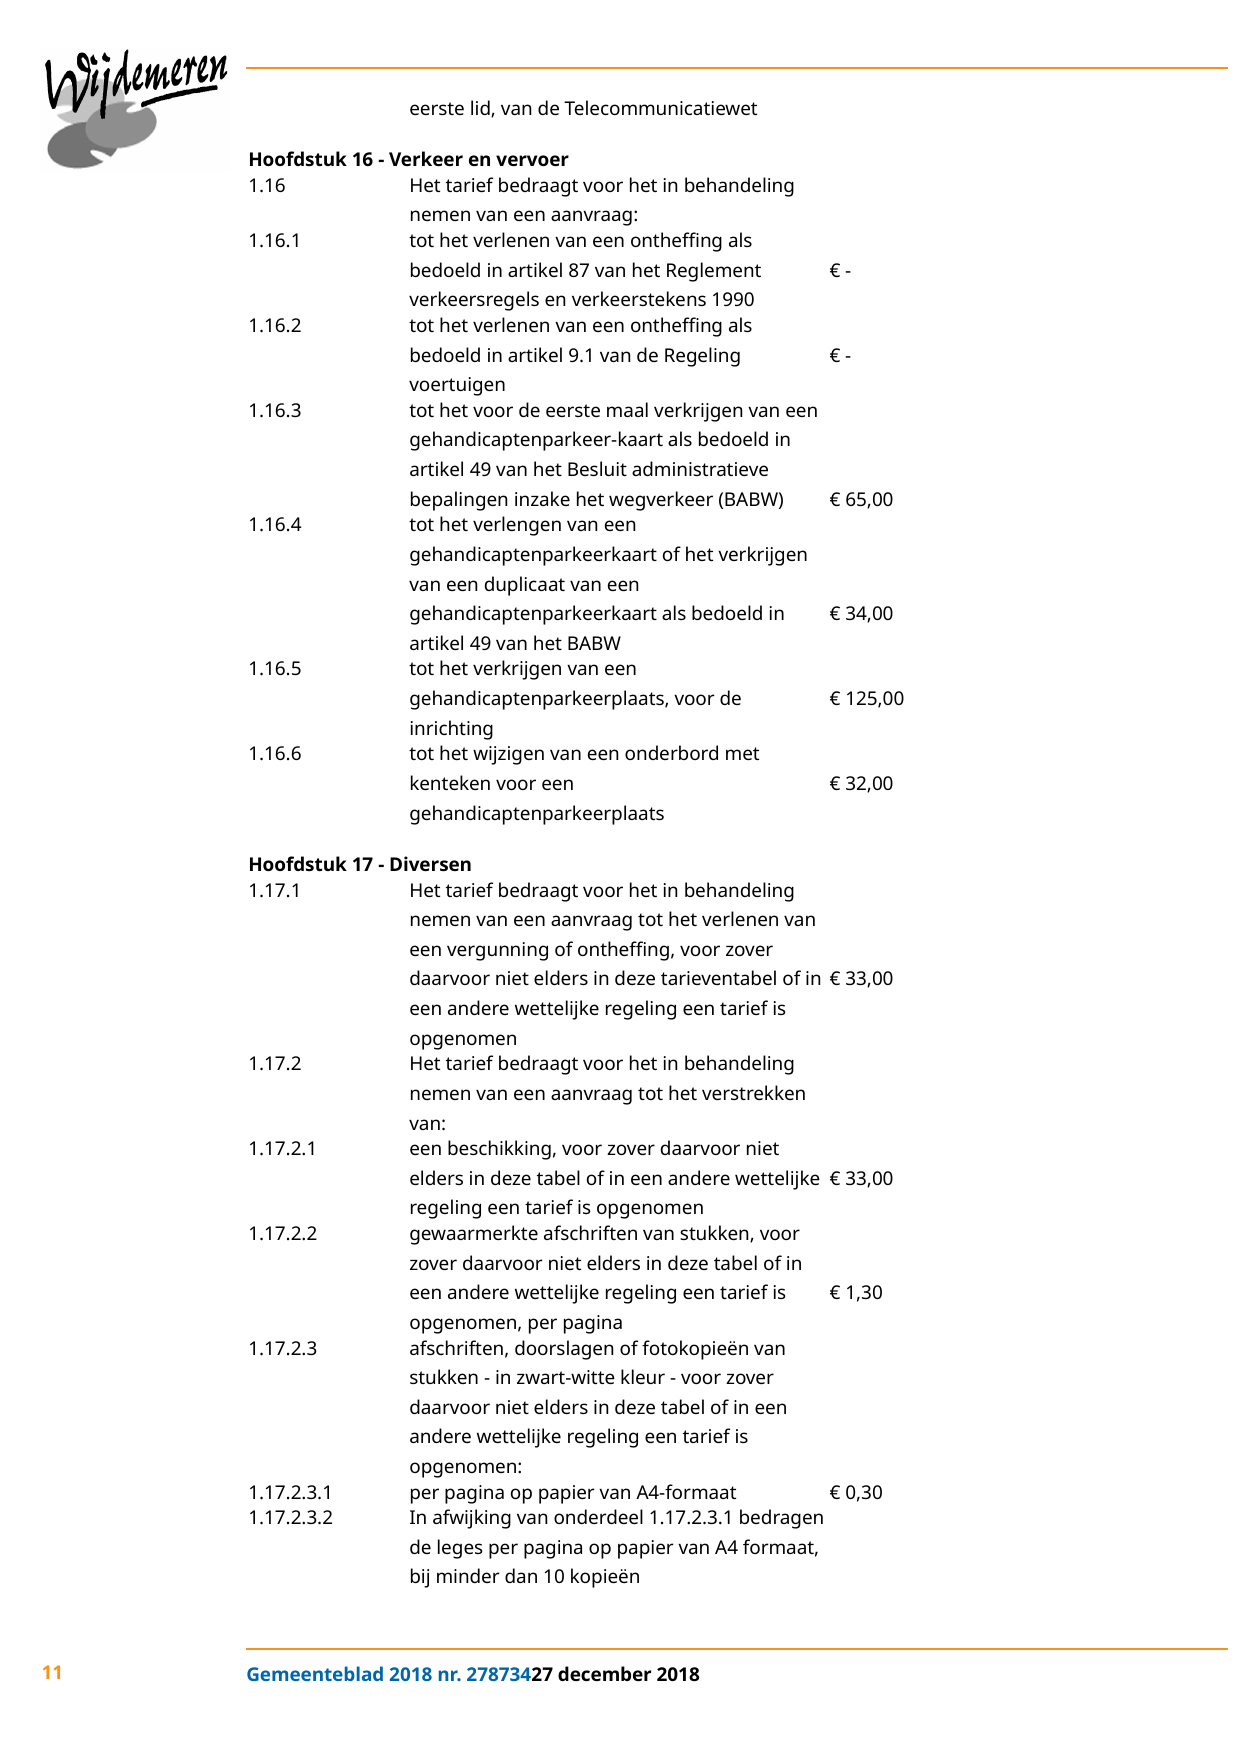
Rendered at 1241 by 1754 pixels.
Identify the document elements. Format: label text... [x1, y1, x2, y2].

table_cell € 125,00 [829, 656, 991, 741]
table_cell € 65,00 [829, 397, 991, 512]
table_cell € 33,00 [829, 1135, 991, 1220]
table_cell tot het voor de eerste maal verkrijgen van een gehandicaptenparkeer-kaart als bedoeld in artikel 49 van het Besluit administratieve bepalingen inzake het wegverkeer (BABW) [409, 397, 829, 512]
table_cell [991, 146, 1152, 172]
table_cell 1.17.2.3.1 [248, 1479, 409, 1504]
table_cell € - [829, 227, 991, 312]
table_cell [409, 825, 829, 851]
table_cell tot het verlenen van een ontheffing als bedoeld in artikel 87 van het Reglement verkeersregels en verkeerstekens 1990 [409, 227, 829, 312]
table_cell [991, 1220, 1152, 1335]
table_cell [248, 825, 409, 851]
table_cell per pagina op papier van A4-formaat [409, 1479, 829, 1504]
table_cell 1.17.2.2 [248, 1220, 409, 1335]
table_cell € 33,00 [829, 877, 991, 1051]
table_cell [991, 1505, 1152, 1589]
table_cell [409, 121, 829, 146]
table_cell [991, 95, 1152, 121]
table_cell [991, 825, 1152, 851]
table_cell tot het verlengen van een gehandicaptenparkeerkaart of het verkrijgen van een duplicaat van een gehandicaptenparkeerkaart als bedoeld in artikel 49 van het BABW [409, 512, 829, 656]
table_cell [829, 1335, 991, 1479]
table_cell 1.16.3 [248, 397, 409, 512]
table_cell een beschikking, voor zover daarvoor niet elders in deze tabel of in een andere wettelijke regeling een tarief is opgenomen [409, 1135, 829, 1220]
table_cell [829, 121, 991, 146]
table_cell [991, 851, 1152, 877]
table_cell [991, 397, 1152, 512]
table_cell gewaarmerkte afschriften van stukken, voor zover daarvoor niet elders in deze tabel of in een andere wettelijke regeling een tarief is opgenomen, per pagina [409, 1220, 829, 1335]
table_cell 1.16.1 [248, 227, 409, 312]
table_cell [829, 1051, 991, 1135]
table_cell 1.16 [248, 172, 409, 227]
table_cell 1.16.2 [248, 312, 409, 397]
table_cell tot het verkrijgen van een gehandicaptenparkeerplaats, voor de inrichting [409, 656, 829, 741]
table_cell 1.17.2.1 [248, 1135, 409, 1220]
table_cell [991, 656, 1152, 741]
table_cell [991, 172, 1152, 227]
table_cell 1.17.1 [248, 877, 409, 1051]
table_cell [829, 146, 991, 172]
table_cell Hoofdstuk 17 - Diversen [248, 851, 829, 877]
table_cell [829, 825, 991, 851]
table_cell [829, 172, 991, 227]
table_cell 1.16.4 [248, 512, 409, 656]
table_cell € 0,30 [829, 1479, 991, 1504]
table_cell [991, 877, 1152, 1051]
table_cell [991, 1335, 1152, 1479]
table_cell € 1,30 [829, 1220, 991, 1335]
table_cell eerste lid, van de Telecommunicatiewet [409, 95, 829, 121]
table_cell [829, 1505, 991, 1589]
picture [41, 47, 231, 172]
table_cell afschriften, doorslagen of fotokopieën van stukken - in zwart-witte kleur - voor zover daarvoor niet elders in deze tabel of in een andere wettelijke regeling een tarief is opgenomen: [409, 1335, 829, 1479]
table_cell [991, 121, 1152, 146]
table_cell [248, 121, 409, 146]
table_cell Het tarief bedraagt voor het in behandeling nemen van een aanvraag tot het verstrekken van: [409, 1051, 829, 1135]
table_cell tot het verlenen van een ontheffing als bedoeld in artikel 9.1 van de Regeling voertuigen [409, 312, 829, 397]
table_cell 1.16.6 [248, 741, 409, 825]
table_cell [248, 95, 409, 121]
table_cell [991, 1479, 1152, 1504]
table_cell In afwijking van onderdeel 1.17.2.3.1 bedragen de leges per pagina op papier van A4 formaat, bij minder dan 10 kopieën [409, 1505, 829, 1589]
table_cell [991, 512, 1152, 656]
table_cell € 34,00 [829, 512, 991, 656]
table_cell 1.17.2 [248, 1051, 409, 1135]
table_cell 1.17.2.3.2 [248, 1505, 409, 1589]
table_cell 1.16.5 [248, 656, 409, 741]
table_cell [991, 741, 1152, 825]
table_cell [829, 95, 991, 121]
table_cell [991, 312, 1152, 397]
table_cell [991, 1051, 1152, 1135]
table_cell tot het wijzigen van een onderbord met kenteken voor een gehandicaptenparkeerplaats [409, 741, 829, 825]
table_cell [829, 851, 991, 877]
table_cell 1.17.2.3 [248, 1335, 409, 1479]
table_cell € 32,00 [829, 741, 991, 825]
table_cell [991, 227, 1152, 312]
table_cell € - [829, 312, 991, 397]
table_cell Het tarief bedraagt voor het in behandeling nemen van een aanvraag: [409, 172, 829, 227]
table_cell Het tarief bedraagt voor het in behandeling nemen van een aanvraag tot het verlenen van een vergunning of ontheffing, voor zover daarvoor niet elders in deze tarieventabel of in een andere wettelijke regeling een tarief is opgenomen [409, 877, 829, 1051]
table_cell Hoofdstuk 16 - Verkeer en vervoer [248, 146, 829, 172]
table_cell [991, 1135, 1152, 1220]
